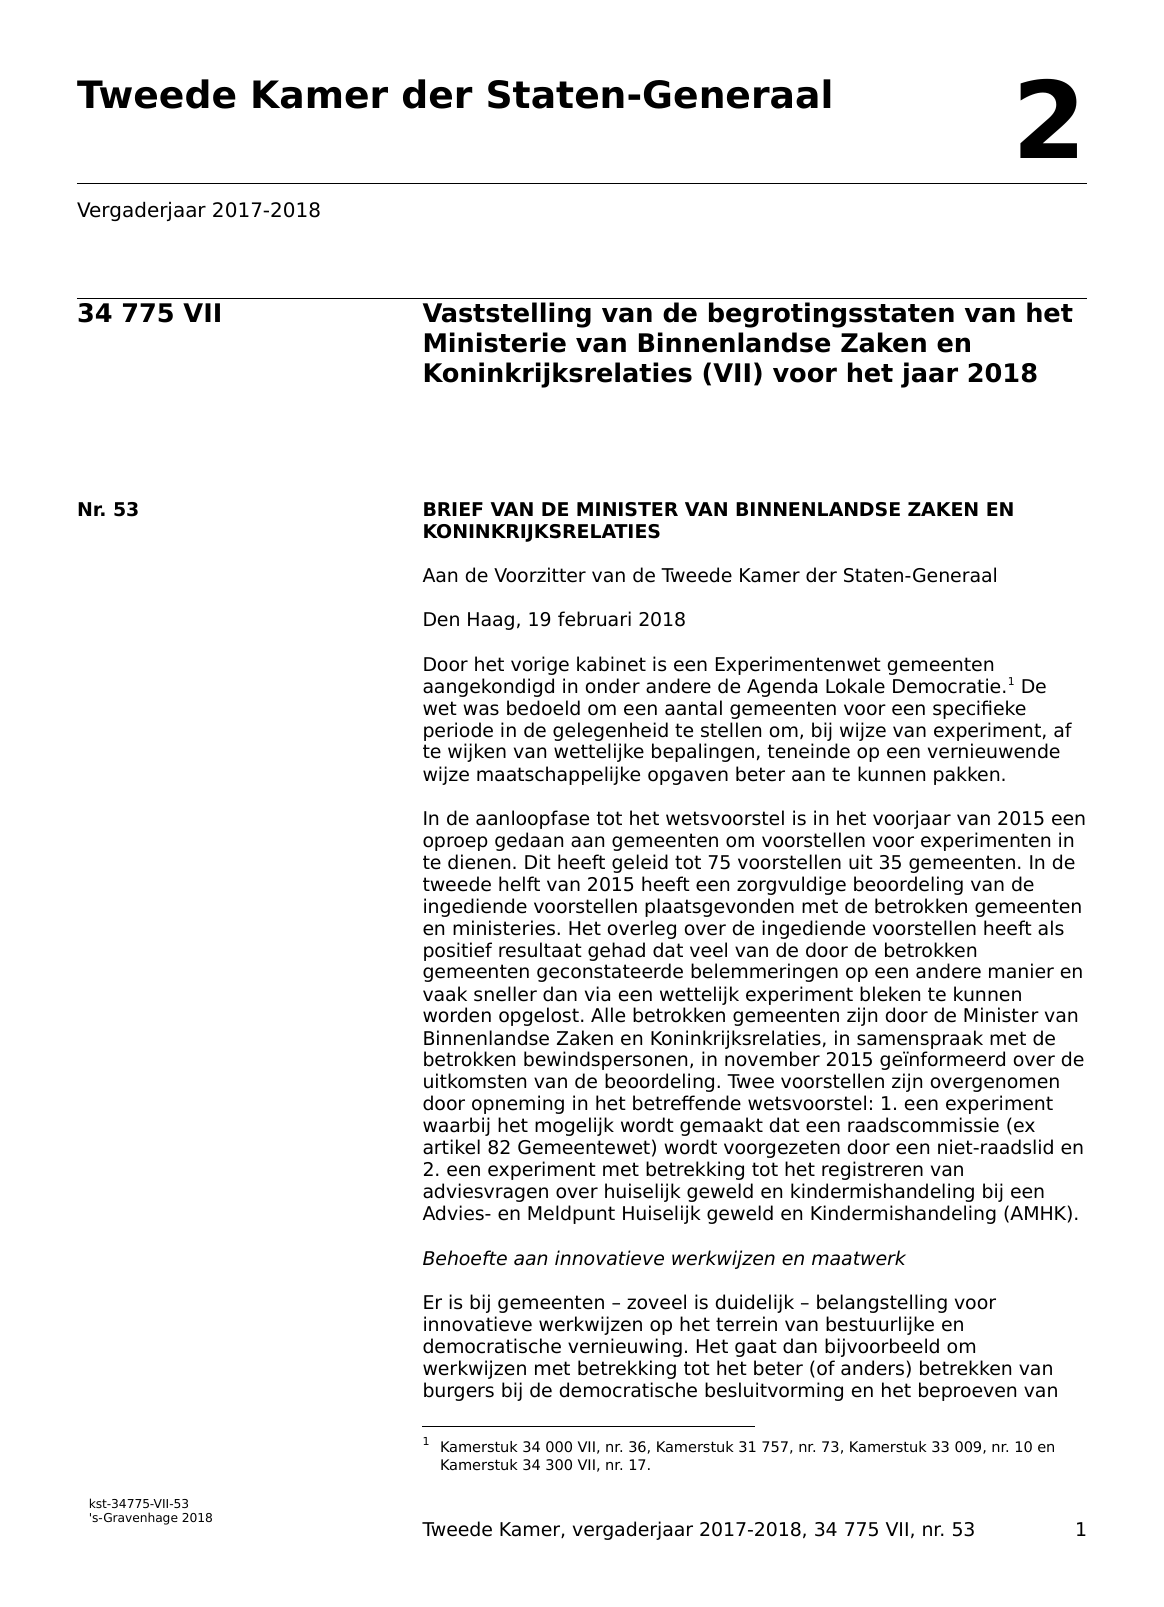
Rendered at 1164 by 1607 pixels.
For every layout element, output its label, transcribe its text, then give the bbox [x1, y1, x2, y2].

text Er is bij gemeenten – zoveel is duidelijk – belangstelling voor innovatieve werkwijzen op het terrein van bestuurlijke en democratische vernieuwing. Het gaat dan bijvoorbeeld om werkwijzen met betrekking tot het beter (of anders) betrekken van burgers bij de democratische besluitvorming en het beproeven van [422, 1292, 1087, 1401]
subtitle Nr. 53 BRIEF VAN DE MINISTER VAN BINNENLANDSE ZAKEN EN KONINKRIJKSRELATIES [77, 499, 1087, 543]
text Door het vorige kabinet is een Experimentenwet gemeenten aangekondigd in onder andere de Agenda Lokale Democratie. De wet was bedoeld om een aantal gemeenten voor een specifieke periode in de gelegenheid te stellen om, bij wijze van experiment, af te wijken van wettelijke bepalingen, teneinde op een vernieuwende wijze maatschappelijke opgaven beter aan te kunnen pakken. [422, 653, 1087, 785]
table_cell Vergaderjaar 2017-2018 [77, 184, 1087, 298]
text Kamerstuk 34 000 VII, nr. 36, Kamerstuk 31 757, nr. 73, Kamerstuk 33 009, nr. 10 en Kamerstuk 34 300 VII, nr. 17. [422, 1435, 1087, 1474]
subtitle Behoefte aan innovatieve werkwijzen en maatwerk [422, 1247, 1087, 1269]
text In de aanloopfase tot het wetsvoorstel is in het voorjaar van 2015 een oproep gedaan aan gemeenten om voorstellen voor experimenten in te dienen. Dit heeft geleid tot 75 voorstellen uit 35 gemeenten. In de tweede helft van 2015 heeft een zorgvuldige beoordeling van de ingediende voorstellen plaatsgevonden met de betrokken gemeenten en ministeries. Het overleg over de ingediende voorstellen heeft als positief resultaat gehad dat veel van de door de betrokken gemeenten geconstateerde belemmeringen op een andere manier en vaak sneller dan via een wettelijk experiment bleken te kunnen worden opgelost. Alle betrokken gemeenten zijn door de Minister van Binnenlandse Zaken en Koninkrijksrelaties, in samenspraak met de betrokken bewindspersonen, in november 2015 geïnformeerd over de uitkomsten van de beoordeling. Twee voorstellen zijn overgenomen door opneming in het betreffende wetsvoorstel: 1. een experiment waarbij het mogelijk wordt gemaakt dat een raadscommissie (ex artikel 82 Gemeentewet) wordt voorgezeten door een niet-raadslid en 2. een experiment met betrekking tot het registreren van adviesvragen over huiselijk geweld en kindermishandeling bij een Advies- en Meldpunt Huiselijk geweld en Kindermishandeling (AMHK). [422, 808, 1087, 1225]
subtitle 34 775 VII Vaststelling van de begrotingsstaten van het Ministerie van Binnenlandse Zaken en Koninkrijksrelaties (VII) voor het jaar 2018 [77, 299, 1087, 388]
table_header Tweede Kamer der Staten-Generaal [77, 59, 886, 183]
text 's-Gravenhage 2018 [88, 1511, 323, 1525]
text kst-34775-VII-53 [88, 1497, 323, 1511]
text Aan de Voorzitter van de Tweede Kamer der Staten-Generaal [422, 565, 1087, 587]
text Den Haag, 19 februari 2018 [422, 609, 1087, 631]
table_header 2 [886, 59, 1087, 183]
